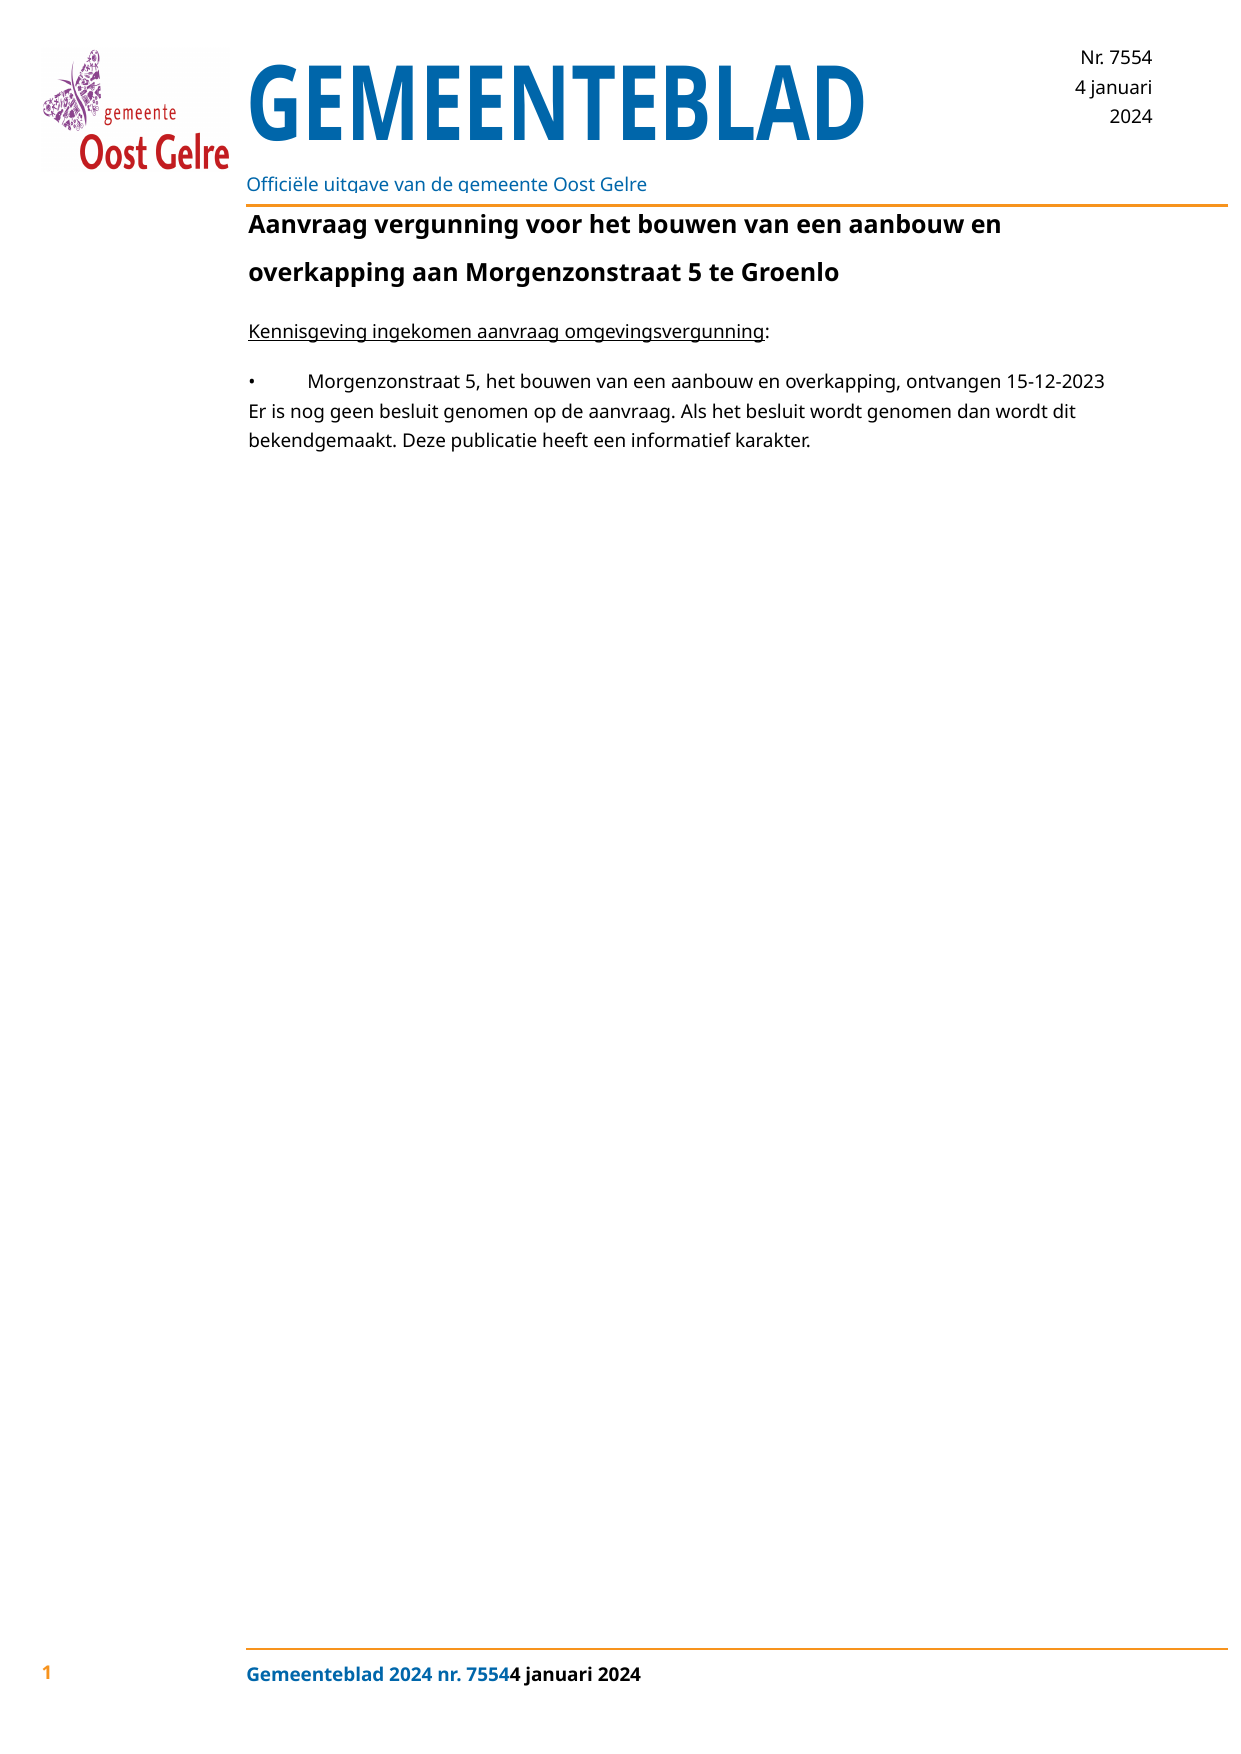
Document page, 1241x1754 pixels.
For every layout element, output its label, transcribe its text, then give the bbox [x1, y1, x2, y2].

picture [41, 47, 231, 172]
text Er is nog geen besluit genomen op de aanvraag. Als het besluit wordt genomen dan wordt dit bekendgemaakt. Deze publicatie heeft een informatief karakter. [248, 398, 1152, 453]
text Kennisgeving ingekomen aanvraag omgevingsvergunning: [248, 318, 1152, 344]
text Aanvraag vergunning voor het bouwen van een aanbouw en overkapping aan Morgenzonstraat 5 te Groenlo [248, 207, 1152, 288]
list Morgenzonstraat 5, het bouwen van een aanbouw en overkapping, ontvangen 15-12-2023 [248, 368, 1152, 394]
